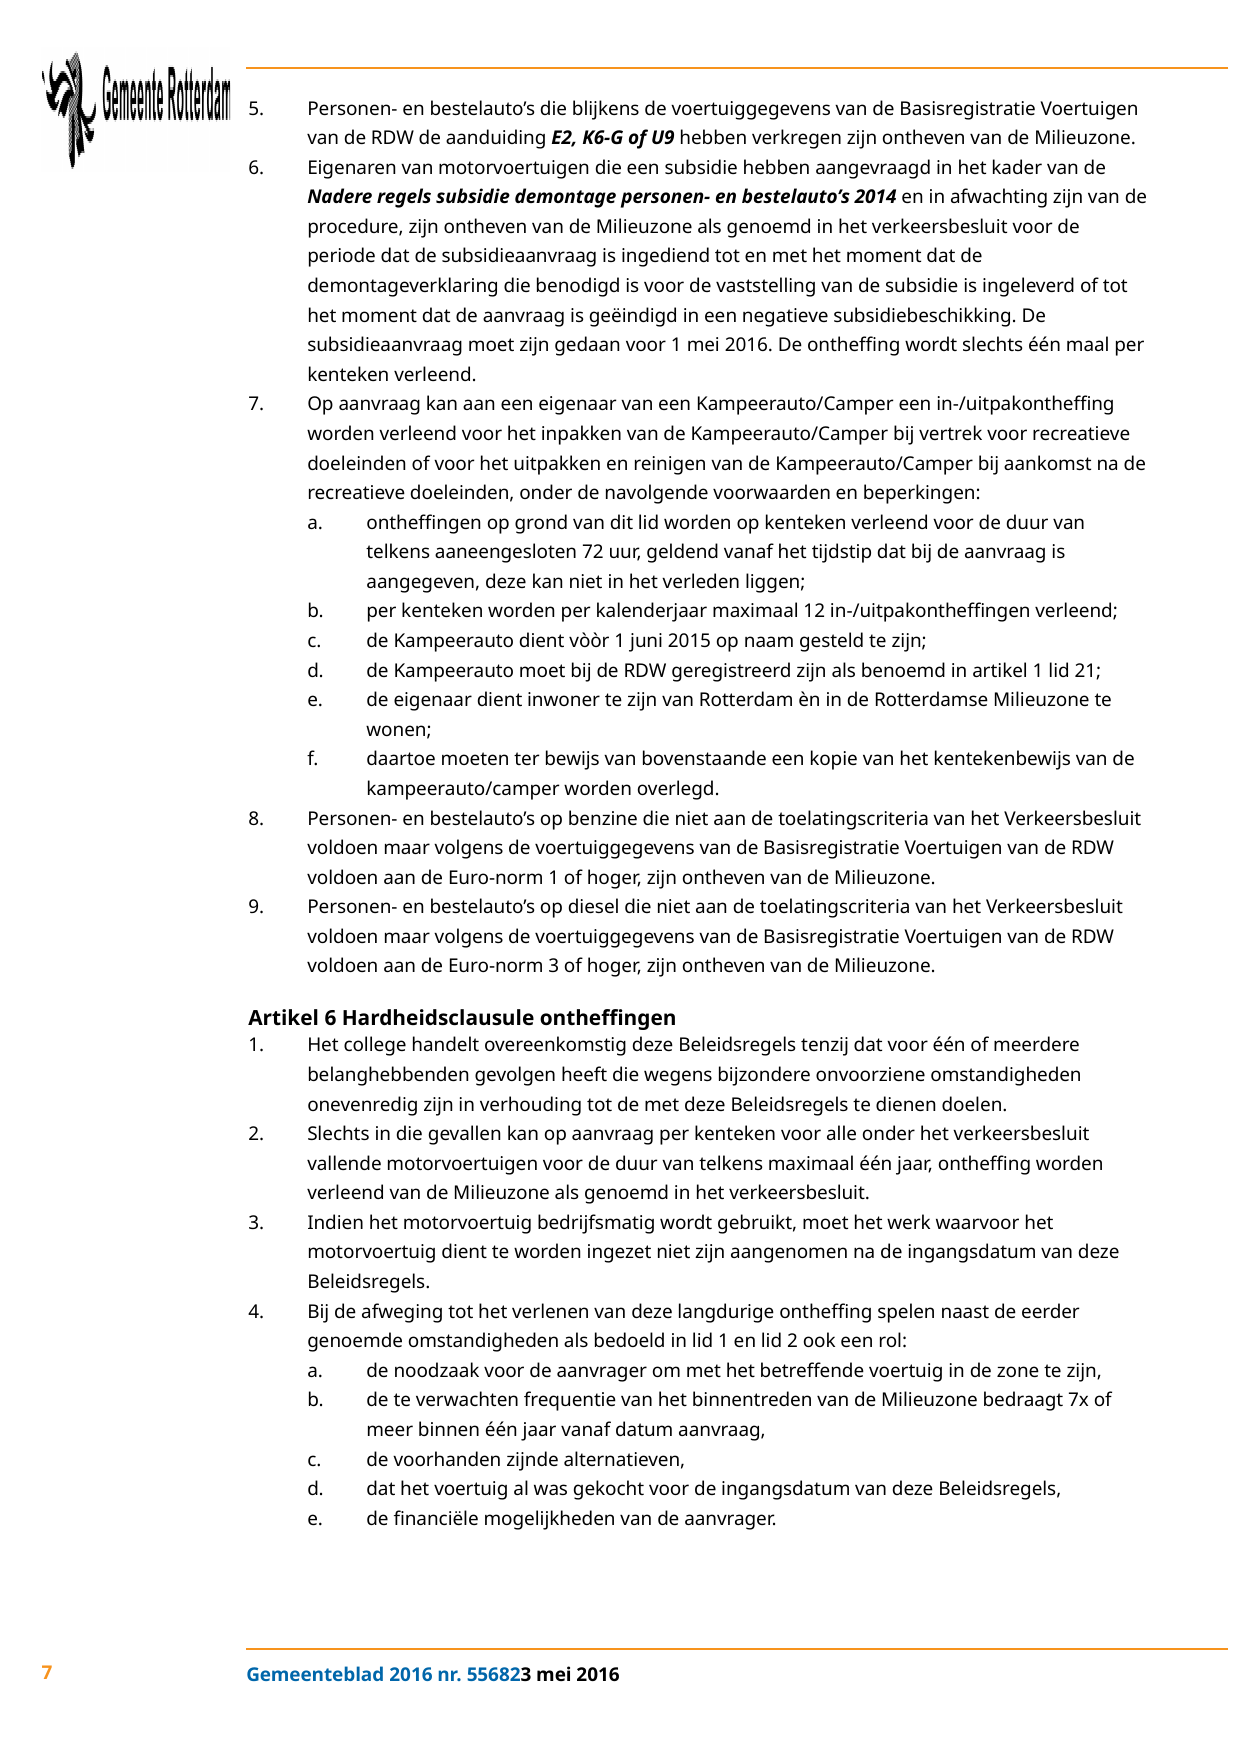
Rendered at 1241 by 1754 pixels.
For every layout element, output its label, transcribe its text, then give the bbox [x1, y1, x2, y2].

list Op aanvraag kan aan een eigenaar van een Kampeerauto/Camper een in-/uitpakontheffing worden verleend voor het inpakken van de Kampeerauto/Camper bij vertrek voor recreatieve doeleinden of voor het uitpakken en reinigen van de Kampeerauto/Camper bij aankomst na de recreatieve doeleinden, onder de navolgende voorwaarden en beperkingen: [248, 391, 1152, 505]
list de financiële mogelijkheden van de aanvrager. [307, 1505, 1152, 1531]
list Bij de afweging tot het verlenen van deze langdurige ontheffing spelen naast de eerder genoemde omstandigheden als bedoeld in lid 1 en lid 2 ook een rol: [248, 1298, 1152, 1353]
list daartoe moeten ter bewijs van bovenstaande een kopie van het kentekenbewijs van de kampeerauto/camper worden overlegd. [307, 746, 1152, 801]
list Het college handelt overeenkomstig deze Beleidsregels tenzij dat voor één of meerdere belanghebbenden gevolgen heeft die wegens bijzondere onvoorziene omstandigheden onevenredig zijn in verhouding tot de met deze Beleidsregels te dienen doelen. [248, 1032, 1152, 1116]
list de Kampeerauto moet bij de RDW geregistreerd zijn als benoemd in artikel 1 lid 21; [307, 657, 1152, 683]
list de Kampeerauto dient vòòr 1 juni 2015 op naam gesteld te zijn; [307, 627, 1152, 653]
list de eigenaar dient inwoner te zijn van Rotterdam èn in de Rotterdamse Milieuzone te wonen; [307, 686, 1152, 742]
list de noodzaak voor de aanvrager om met het betreffende voertuig in de zone te zijn, [307, 1357, 1152, 1383]
picture [41, 47, 231, 172]
list per kenteken worden per kalenderjaar maximaal 12 in-/uitpakontheffingen verleend; [307, 598, 1152, 623]
list Slechts in die gevallen kan op aanvraag per kenteken voor alle onder het verkeersbesluit vallende motorvoertuigen voor de duur van telkens maximaal één jaar, ontheffing worden verleend van de Milieuzone als genoemd in het verkeersbesluit. [248, 1120, 1152, 1205]
list Indien het motorvoertuig bedrijfsmatig wordt gebruikt, moet het werk waarvoor het motorvoertuig dient te worden ingezet niet zijn aangenomen na de ingangsdatum van deze Beleidsregels. [248, 1209, 1152, 1294]
list ontheffingen op grond van dit lid worden op kenteken verleend voor de duur van telkens aaneengesloten 72 uur, geldend vanaf het tijdstip dat bij de aanvraag is aangegeven, deze kan niet in het verleden liggen; [307, 509, 1152, 594]
list de te verwachten frequentie van het binnentreden van de Milieuzone bedraagt 7x of meer binnen één jaar vanaf datum aanvraag, [307, 1387, 1152, 1442]
list Personen- en bestelauto’s die blijkens de voertuiggegevens van de Basisregistratie Voertuigen van de RDW de aanduiding E2, K6-G of U9 hebben verkregen zijn ontheven van de Milieuzone. [248, 95, 1152, 150]
list Personen- en bestelauto’s op diesel die niet aan de toelatingscriteria van het Verkeersbesluit voldoen maar volgens de voertuiggegevens van de Basisregistratie Voertuigen van de RDW voldoen aan de Euro-norm 3 of hoger, zijn ontheven van de Milieuzone. [248, 893, 1152, 978]
list dat het voertuig al was gekocht voor de ingangsdatum van deze Beleidsregels, [307, 1475, 1152, 1501]
list Personen- en bestelauto’s op benzine die niet aan de toelatingscriteria van het Verkeersbesluit voldoen maar volgens de voertuiggegevens van de Basisregistratie Voertuigen van de RDW voldoen aan de Euro-norm 1 of hoger, zijn ontheven van de Milieuzone. [248, 805, 1152, 890]
list de voorhanden zijnde alternatieven, [307, 1446, 1152, 1471]
text Artikel 6 Hardheidsclausule ontheffingen [248, 1003, 1152, 1032]
list Eigenaren van motorvoertuigen die een subsidie hebben aangevraagd in het kader van de Nadere regels subsidie demontage personen- en bestelauto’s 2014 en in afwachting zijn van de procedure, zijn ontheven van de Milieuzone als genoemd in het verkeersbesluit voor de periode dat de subsidieaanvraag is ingediend tot en met het moment dat de demontageverklaring die benodigd is voor de vaststelling van de subsidie is ingeleverd of tot het moment dat de aanvraag is geëindigd in een negatieve subsidiebeschikking. De subsidieaanvraag moet zijn gedaan voor 1 mei 2016. De ontheffing wordt slechts één maal per kenteken verleend. [248, 154, 1152, 387]
